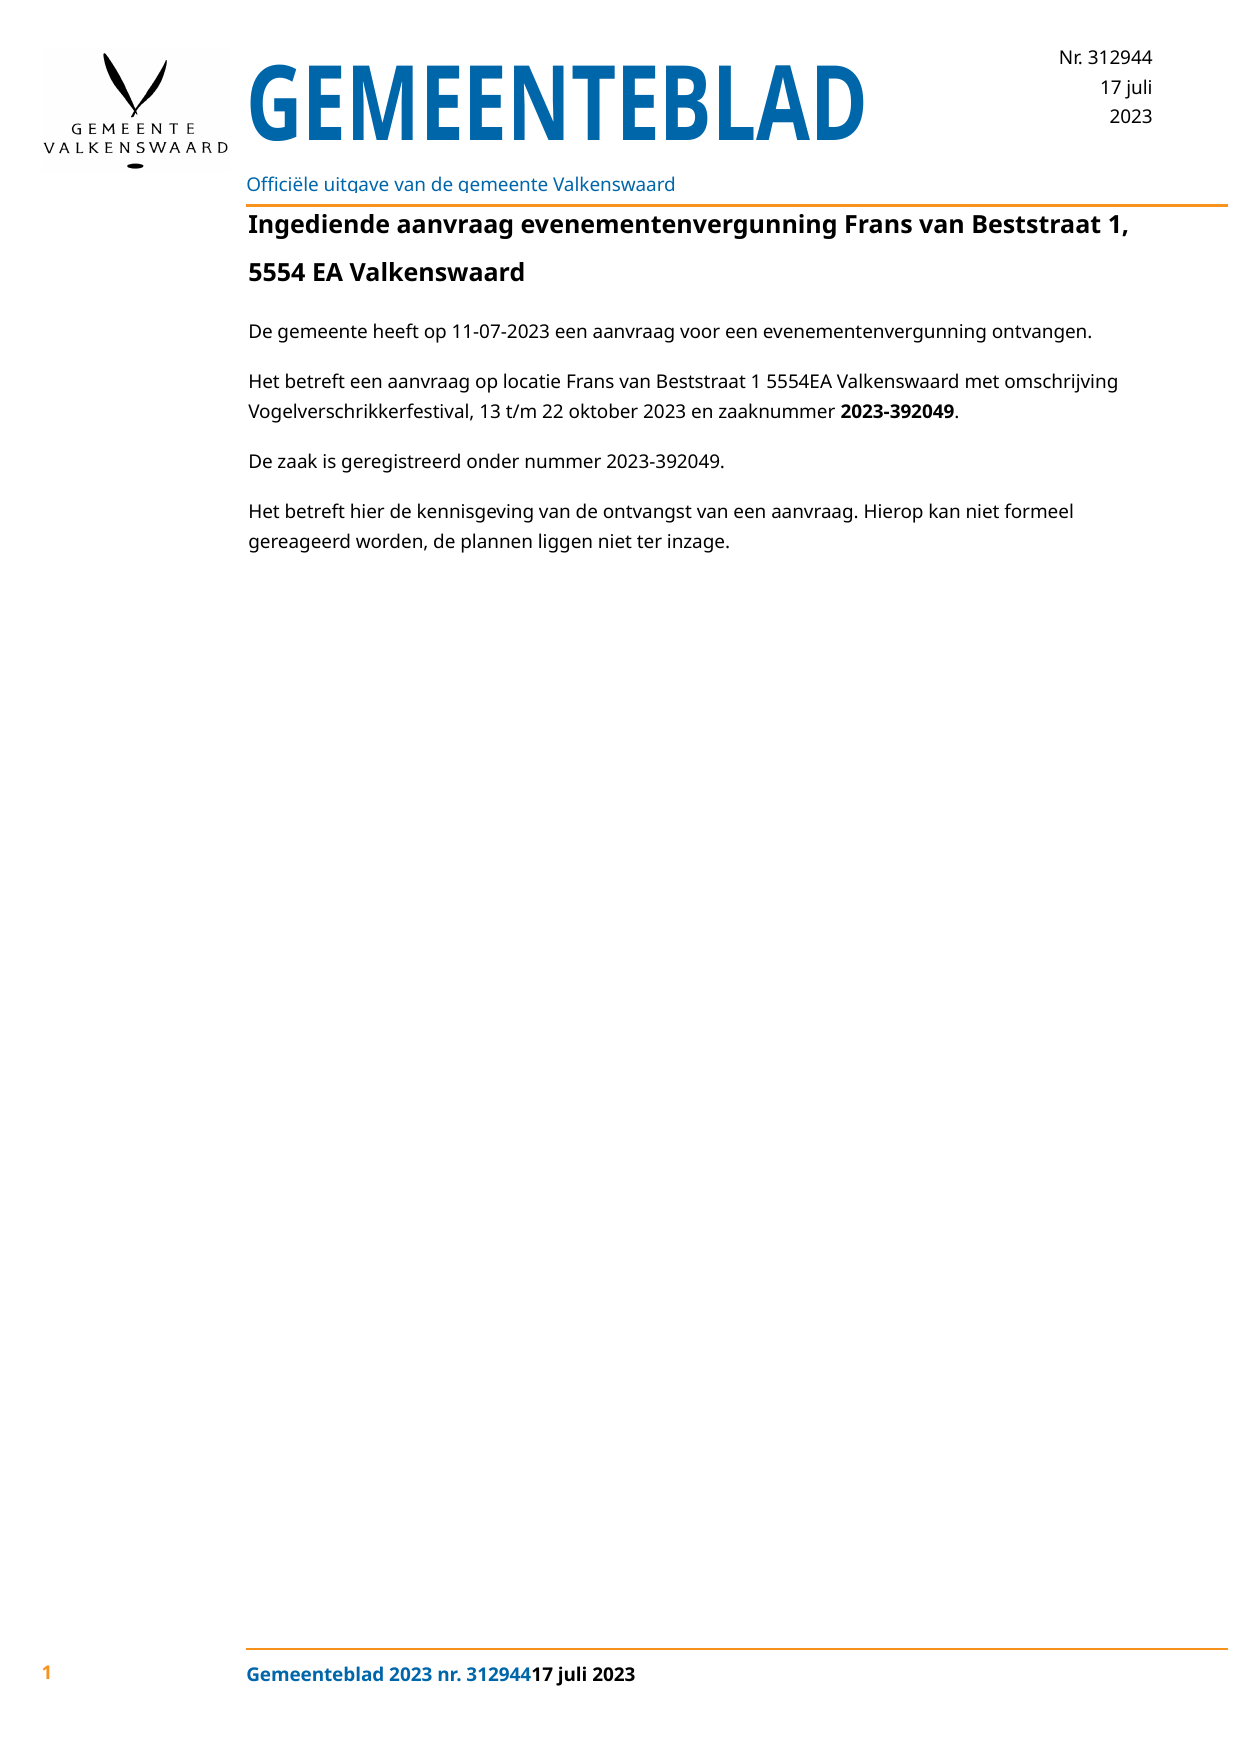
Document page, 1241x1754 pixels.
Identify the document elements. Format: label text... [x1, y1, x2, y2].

text Het betreft een aanvraag op locatie Frans van Beststraat 1 5554EA Valkenswaard met omschrijving Vogelverschrikkerfestival, 13 t/m 22 oktober 2023 en zaaknummer 2023-392049. [248, 368, 1152, 424]
text Ingediende aanvraag evenementenvergunning Frans van Beststraat 1, 5554 EA Valkenswaard [248, 207, 1152, 288]
text De zaak is geregistreerd onder nummer 2023-392049. [248, 448, 1152, 474]
picture [41, 47, 231, 172]
text De gemeente heeft op 11-07-2023 een aanvraag voor een evenementenvergunning ontvangen. [248, 318, 1152, 344]
text Het betreft hier de kennisgeving van de ontvangst van een aanvraag. Hierop kan niet formeel gereageerd worden, de plannen liggen niet ter inzage. [248, 499, 1152, 554]
